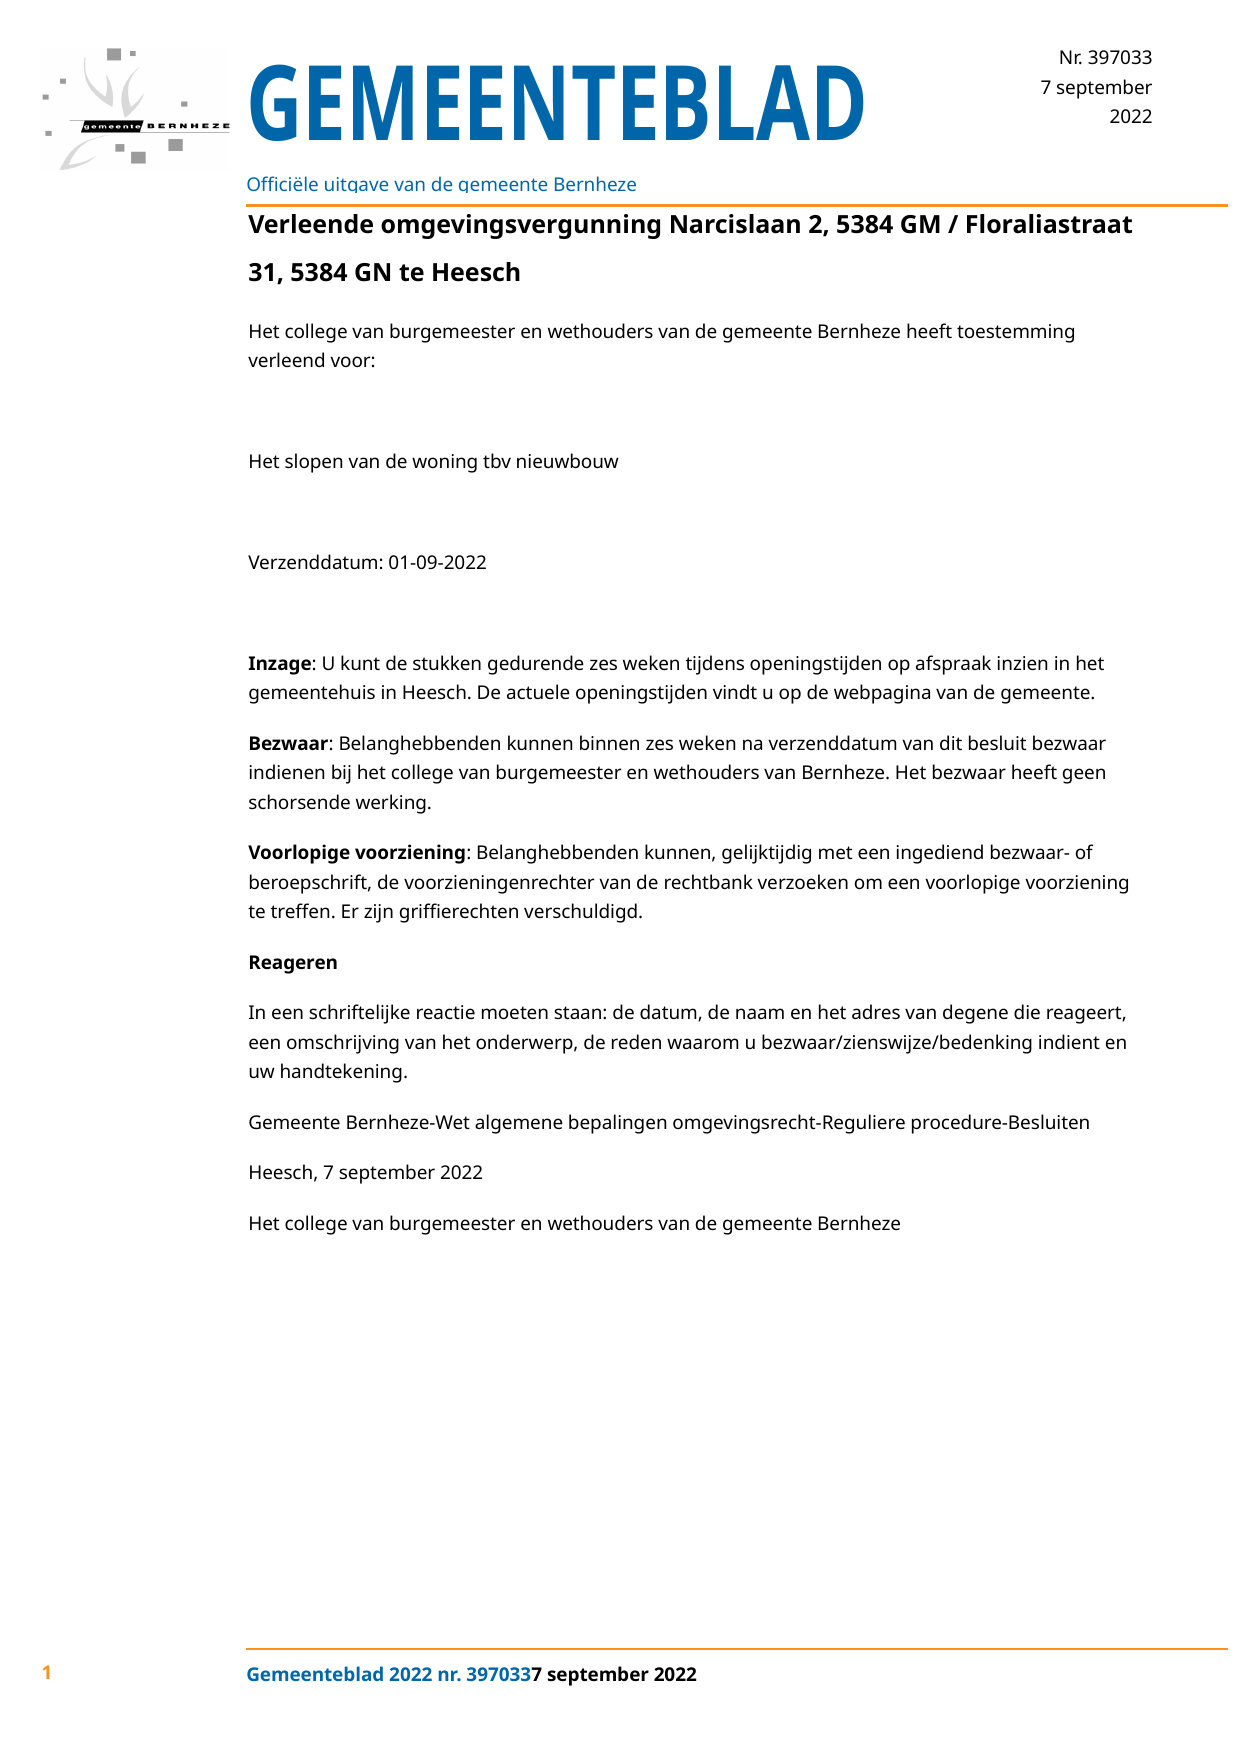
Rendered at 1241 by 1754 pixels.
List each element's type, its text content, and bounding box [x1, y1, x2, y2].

text Verzenddatum: 01-09-2022 [248, 549, 1152, 575]
picture [41, 47, 231, 172]
text Inzage: U kunt de stukken gedurende zes weken tijdens openingstijden op afspraak inzien in het gemeentehuis in Heesch. De actuele openingstijden vindt u op de webpagina van de gemeente. [248, 650, 1152, 705]
text In een schriftelijke reactie moeten staan: de datum, de naam en het adres van degene die reageert, een omschrijving van het onderwerp, de reden waarom u bezwaar/zienswijze/bedenking indient en uw handtekening. [248, 999, 1152, 1084]
text Het college van burgemeester en wethouders van de gemeente Bernheze [248, 1210, 1152, 1236]
text Voorlopige voorziening: Belanghebbenden kunnen, gelijktijdig met een ingediend bezwaar- of beroepschrift, de voorzieningenrechter van de rechtbank verzoeken om een voorlopige voorziening te treffen. Er zijn griffierechten verschuldigd. [248, 839, 1152, 924]
text Heesch, 7 september 2022 [248, 1159, 1152, 1185]
text Verleende omgevingsvergunning Narcislaan 2, 5384 GM / Floraliastraat 31, 5384 GN te Heesch [248, 207, 1152, 288]
text Het slopen van de woning tbv nieuwbouw [248, 448, 1152, 474]
text Gemeente Bernheze-Wet algemene bepalingen omgevingsrecht-Reguliere procedure-Besluiten [248, 1109, 1152, 1135]
text Het college van burgemeester en wethouders van de gemeente Bernheze heeft toestemming verleend voor: [248, 318, 1152, 373]
text Reageren [248, 949, 1152, 975]
text Bezwaar: Belanghebbenden kunnen binnen zes weken na verzenddatum van dit besluit bezwaar indienen bij het college van burgemeester en wethouders van Bernheze. Het bezwaar heeft geen schorsende werking. [248, 730, 1152, 815]
